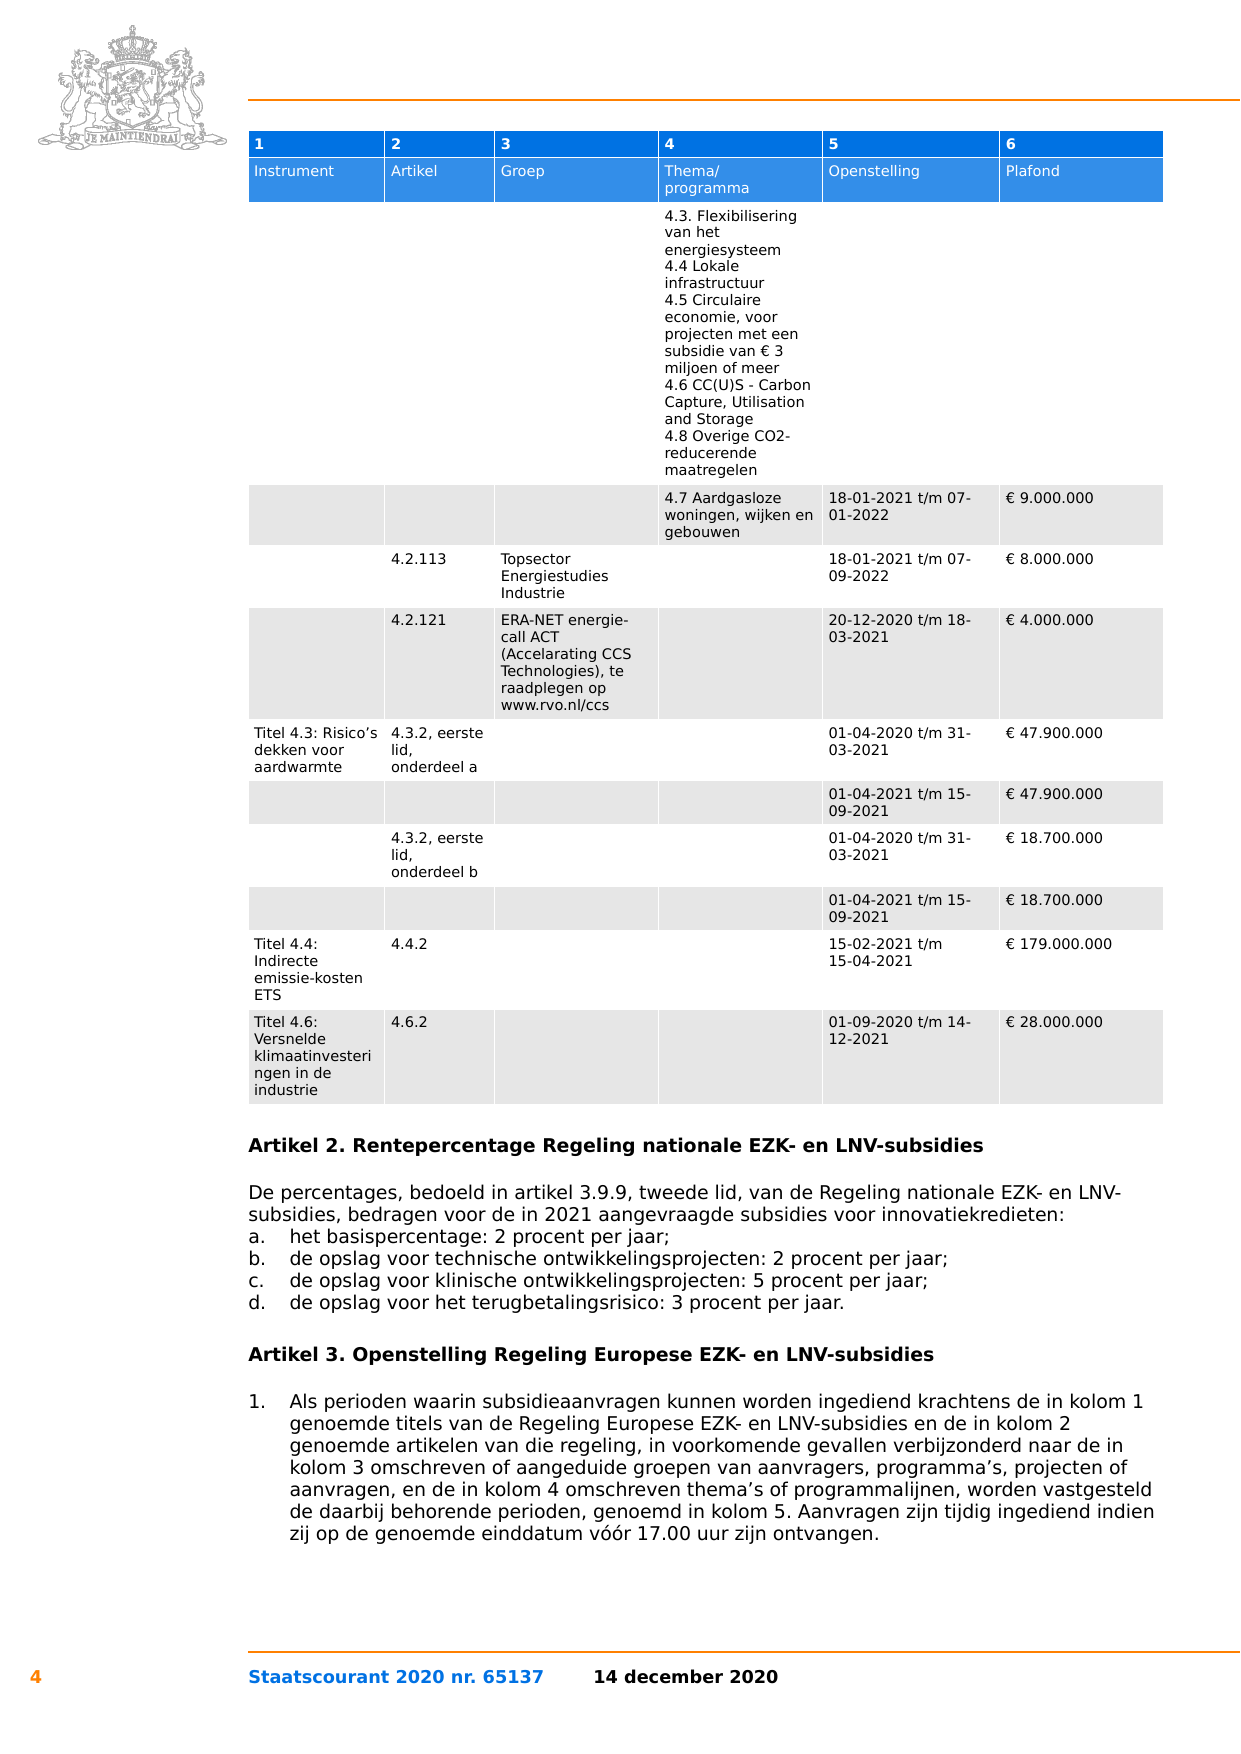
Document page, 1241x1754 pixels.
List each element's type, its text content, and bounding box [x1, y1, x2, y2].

table_cell [659, 931, 822, 1008]
table_cell Titel 4.4: Indirecte emissie-kosten ETS [249, 931, 384, 1008]
table_cell [249, 781, 384, 824]
table_cell 4.3.2, eerste lid, onderdeel a [385, 720, 494, 780]
table_cell [659, 781, 822, 824]
table_header 5 [823, 131, 999, 157]
table_cell 15-02-2021 t/m 15-04-2021 [823, 931, 999, 1008]
text De percentages, bedoeld in artikel 3.9.9, tweede lid, van de Regeling nationale EZK- en LNV-subsidies, bedragen voor de in 2021 aangevraagde subsidies voor innovatiekredieten: [248, 1182, 1163, 1226]
table_cell [659, 546, 822, 606]
table_cell 4.3.2, eerste lid, onderdeel b [385, 826, 494, 886]
table_cell [1000, 203, 1163, 484]
table_header 2 [385, 131, 494, 157]
table_cell [385, 781, 494, 824]
table_cell Titel 4.6: Versnelde klimaatinvesteringen in de industrie [249, 1010, 384, 1104]
table_cell [385, 887, 494, 930]
table_cell 20-12-2020 t/m 18-03-2021 [823, 608, 999, 719]
table_cell [659, 1010, 822, 1104]
table_cell [495, 485, 658, 545]
table_cell Titel 4.3: Risico’s dekken voor aardwarmte [249, 720, 384, 780]
table_cell € 47.900.000 [1000, 720, 1163, 780]
table_cell 01-09-2020 t/m 14-12-2021 [823, 1010, 999, 1104]
table_cell [495, 203, 658, 484]
table_cell [249, 546, 384, 606]
text d. de opslag voor het terugbetalingsrisico: 3 procent per jaar. [248, 1292, 1163, 1314]
table_cell Topsector Energiestudies Industrie [495, 546, 658, 606]
table_cell € 8.000.000 [1000, 546, 1163, 606]
table_cell [659, 826, 822, 886]
table_cell [385, 203, 494, 484]
table_cell [495, 887, 658, 930]
table_cell [249, 826, 384, 886]
table_cell € 9.000.000 [1000, 485, 1163, 545]
table_cell 18-01-2021 t/m 07-01-2022 [823, 485, 999, 545]
table_cell 01-04-2021 t/m 15-09-2021 [823, 887, 999, 930]
text 1. Als perioden waarin subsidieaanvragen kunnen worden ingediend krachtens de in kolom 1 genoemde titels van de Regeling Europese EZK- en LNV-subsidies en de in kolom 2 genoemde artikelen van die regeling, in voorkomende gevallen verbijzonderd naar de in kolom 3 omschreven of aangeduide groepen van aanvragers, programma’s, projecten of aanvragen, en de in kolom 4 omschreven thema’s of programmalijnen, worden vastgesteld de daarbij behorende perioden, genoemd in kolom 5. Aanvragen zijn tijdig ingediend indien zij op de genoemde einddatum vóór 17.00 uur zijn ontvangen. [248, 1391, 1163, 1544]
text b. de opslag voor technische ontwikkelingsprojecten: 2 procent per jaar; [248, 1248, 1163, 1270]
table_cell [659, 887, 822, 930]
table_cell [495, 1010, 658, 1104]
table_cell 4.3. Flexibilisering van het energiesysteem 4.4 Lokale infrastructuur 4.5 Circulaire economie, voor projecten met een subsidie van € 3 miljoen of meer 4.6 CC(U)S - Carbon Capture, Utilisation and Storage 4.8 Overige CO2-reducerende maatregelen [659, 203, 822, 484]
table_cell [495, 720, 658, 780]
table_cell [659, 720, 822, 780]
table_header 1 [249, 131, 384, 157]
table_cell [249, 608, 384, 719]
text a. het basispercentage: 2 procent per jaar; [248, 1226, 1163, 1248]
table_cell Artikel [385, 158, 494, 202]
table_header 6 [1000, 131, 1163, 157]
table_cell € 18.700.000 [1000, 826, 1163, 886]
table_cell Instrument [249, 158, 384, 202]
table_cell € 28.000.000 [1000, 1010, 1163, 1104]
table_cell [495, 781, 658, 824]
table_cell 4.7 Aardgasloze woningen, wijken en gebouwen [659, 485, 822, 545]
table_cell € 18.700.000 [1000, 887, 1163, 930]
table_cell 4.2.113 [385, 546, 494, 606]
table_cell Plafond [1000, 158, 1163, 202]
table_cell 4.2.121 [385, 608, 494, 719]
table_cell Groep [495, 158, 658, 202]
table_header 3 [495, 131, 658, 157]
table_cell € 4.000.000 [1000, 608, 1163, 719]
text c. de opslag voor klinische ontwikkelingsprojecten: 5 procent per jaar; [248, 1270, 1163, 1292]
table_cell [249, 203, 384, 484]
table_cell 18-01-2021 t/m 07-09-2022 [823, 546, 999, 606]
table_cell Openstelling [823, 158, 999, 202]
picture [38, 25, 227, 150]
table_cell 01-04-2020 t/m 31-03-2021 [823, 720, 999, 780]
table_cell [385, 485, 494, 545]
table_cell 4.4.2 [385, 931, 494, 1008]
subtitle Artikel 2. Rentepercentage Regeling nationale EZK- en LNV-subsidies [248, 1135, 1163, 1157]
subtitle Artikel 3. Openstelling Regeling Europese EZK- en LNV-subsidies [248, 1344, 1163, 1366]
table_cell 01-04-2021 t/m 15-09-2021 [823, 781, 999, 824]
table_cell [249, 887, 384, 930]
table_cell [659, 608, 822, 719]
table_cell 01-04-2020 t/m 31-03-2021 [823, 826, 999, 886]
table_header 4 [659, 131, 822, 157]
table_cell ERA-NET energie-call ACT (Accelarating CCS Technologies), te raadplegen op www.rvo.nl/ccs [495, 608, 658, 719]
table_cell 4.6.2 [385, 1010, 494, 1104]
table_cell [249, 485, 384, 545]
table_cell [823, 203, 999, 484]
table_cell € 179.000.000 [1000, 931, 1163, 1008]
table_cell [495, 931, 658, 1008]
table_cell € 47.900.000 [1000, 781, 1163, 824]
table_cell [495, 826, 658, 886]
table_cell Thema/ programma [659, 158, 822, 202]
